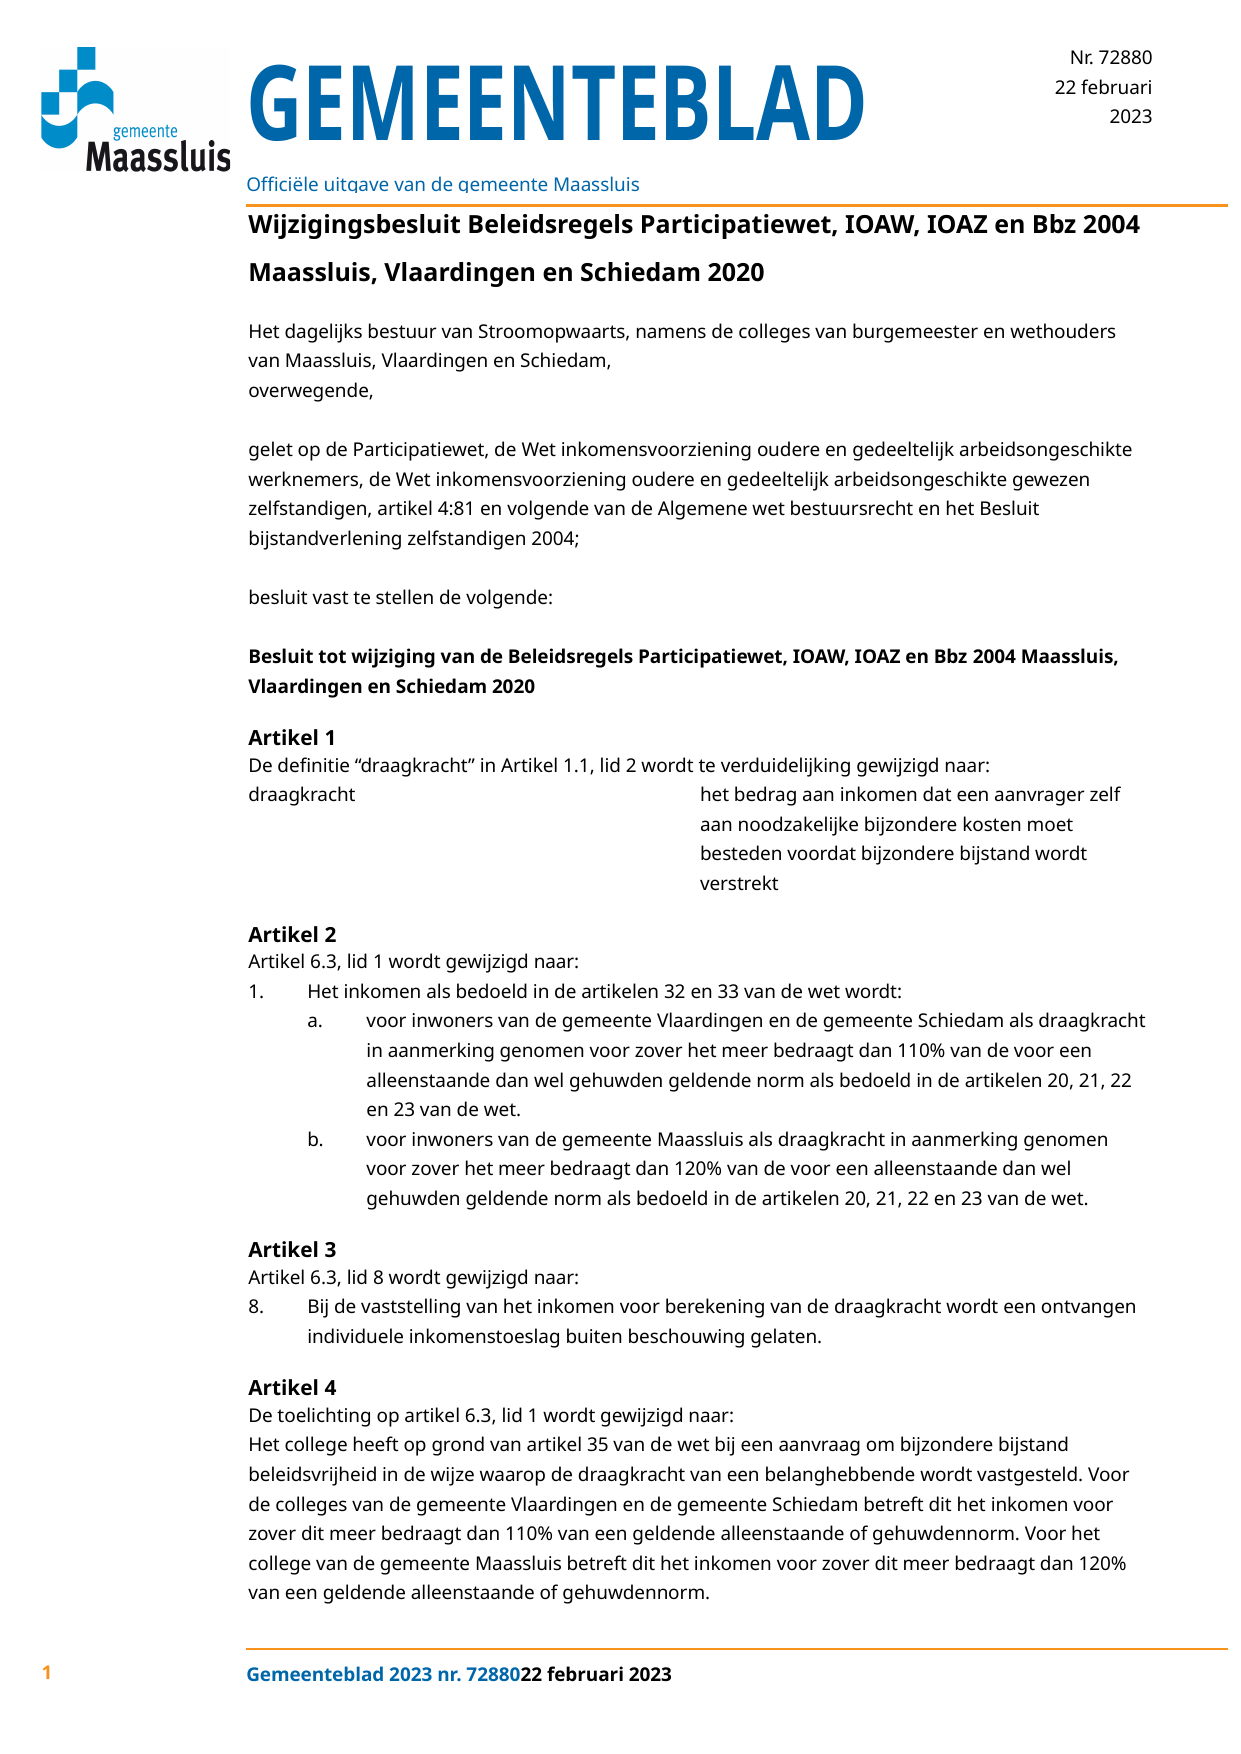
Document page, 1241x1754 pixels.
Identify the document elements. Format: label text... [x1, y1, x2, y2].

list Het inkomen als bedoeld in de artikelen 32 en 33 van de wet wordt: [248, 978, 1152, 1004]
text Artikel 6.3, lid 8 wordt gewijzigd naar: [248, 1264, 1152, 1290]
text Artikel 3 [248, 1236, 1152, 1264]
picture [41, 47, 77, 92]
text Besluit tot wijziging van de Beleidsregels Participatiewet, IOAW, IOAZ en Bbz 2004 Maassluis, Vlaardingen en Schiedam 2020 [248, 643, 1152, 699]
text Artikel 1 [248, 723, 1152, 752]
list Bij de vaststelling van het inkomen voor berekening van de draagkracht wordt een ontvangen individuele inkomenstoeslag buiten beschouwing gelaten. [248, 1293, 1152, 1349]
text Het dagelijks bestuur van Stroomopwaarts, namens de colleges van burgemeester en wethouders van Maassluis, Vlaardingen en Schiedam, [248, 318, 1152, 373]
text overwegende, [248, 377, 1152, 403]
picture [41, 47, 231, 172]
text Wijzigingsbesluit Beleidsregels Participatiewet, IOAW, IOAZ en Bbz 2004 Maassluis, Vlaardingen en Schiedam 2020 [248, 207, 1152, 288]
text besluit vast te stellen de volgende: [248, 584, 1152, 610]
text Artikel 2 [248, 920, 1152, 948]
text De toelichting op artikel 6.3, lid 1 wordt gewijzigd naar: [248, 1402, 1152, 1428]
text Artikel 4 [248, 1373, 1152, 1402]
text De definitie “draagkracht” in Artikel 1.1, lid 2 wordt te verduidelijking gewijzigd naar: [248, 752, 1152, 777]
list voor inwoners van de gemeente Maassluis als draagkracht in aanmerking genomen voor zover het meer bedraagt dan 120% van de voor een alleenstaande dan wel gehuwden geldende norm als bedoeld in de artikelen 20, 21, 22 en 23 van de wet. [307, 1126, 1152, 1211]
table_header het bedrag aan inkomen dat een aanvrager zelf aan noodzakelijke bijzondere kosten moet besteden voordat bijzondere bijstand wordt verstrekt [700, 781, 1152, 896]
list voor inwoners van de gemeente Vlaardingen en de gemeente Schiedam als draagkracht in aanmerking genomen voor zover het meer bedraagt dan 110% van de voor een alleenstaande dan wel gehuwden geldende norm als bedoeld in de artikelen 20, 21, 22 en 23 van de wet. [307, 1008, 1152, 1122]
table_header draagkracht [248, 781, 700, 896]
text Artikel 6.3, lid 1 wordt gewijzigd naar: [248, 948, 1152, 974]
text gelet op de Participatiewet, de Wet inkomensvoorziening oudere en gedeeltelijk arbeidsongeschikte werknemers, de Wet inkomensvoorziening oudere en gedeeltelijk arbeidsongeschikte gewezen zelfstandigen, artikel 4:81 en volgende van de Algemene wet bestuursrecht en het Besluit bijstandverlening zelfstandigen 2004; [248, 436, 1152, 551]
text Het college heeft op grond van artikel 35 van de wet bij een aanvraag om bijzondere bijstand beleidsvrijheid in de wijze waarop de draagkracht van een belanghebbende wordt vastgesteld. Voor de colleges van de gemeente Vlaardingen en de gemeente Schiedam betreft dit het inkomen voor zover dit meer bedraagt dan 110% van een geldende alleenstaande of gehuwdennorm. Voor het college van de gemeente Maassluis betreft dit het inkomen voor zover dit meer bedraagt dan 120% van een geldende alleenstaande of gehuwdennorm. [248, 1432, 1152, 1605]
